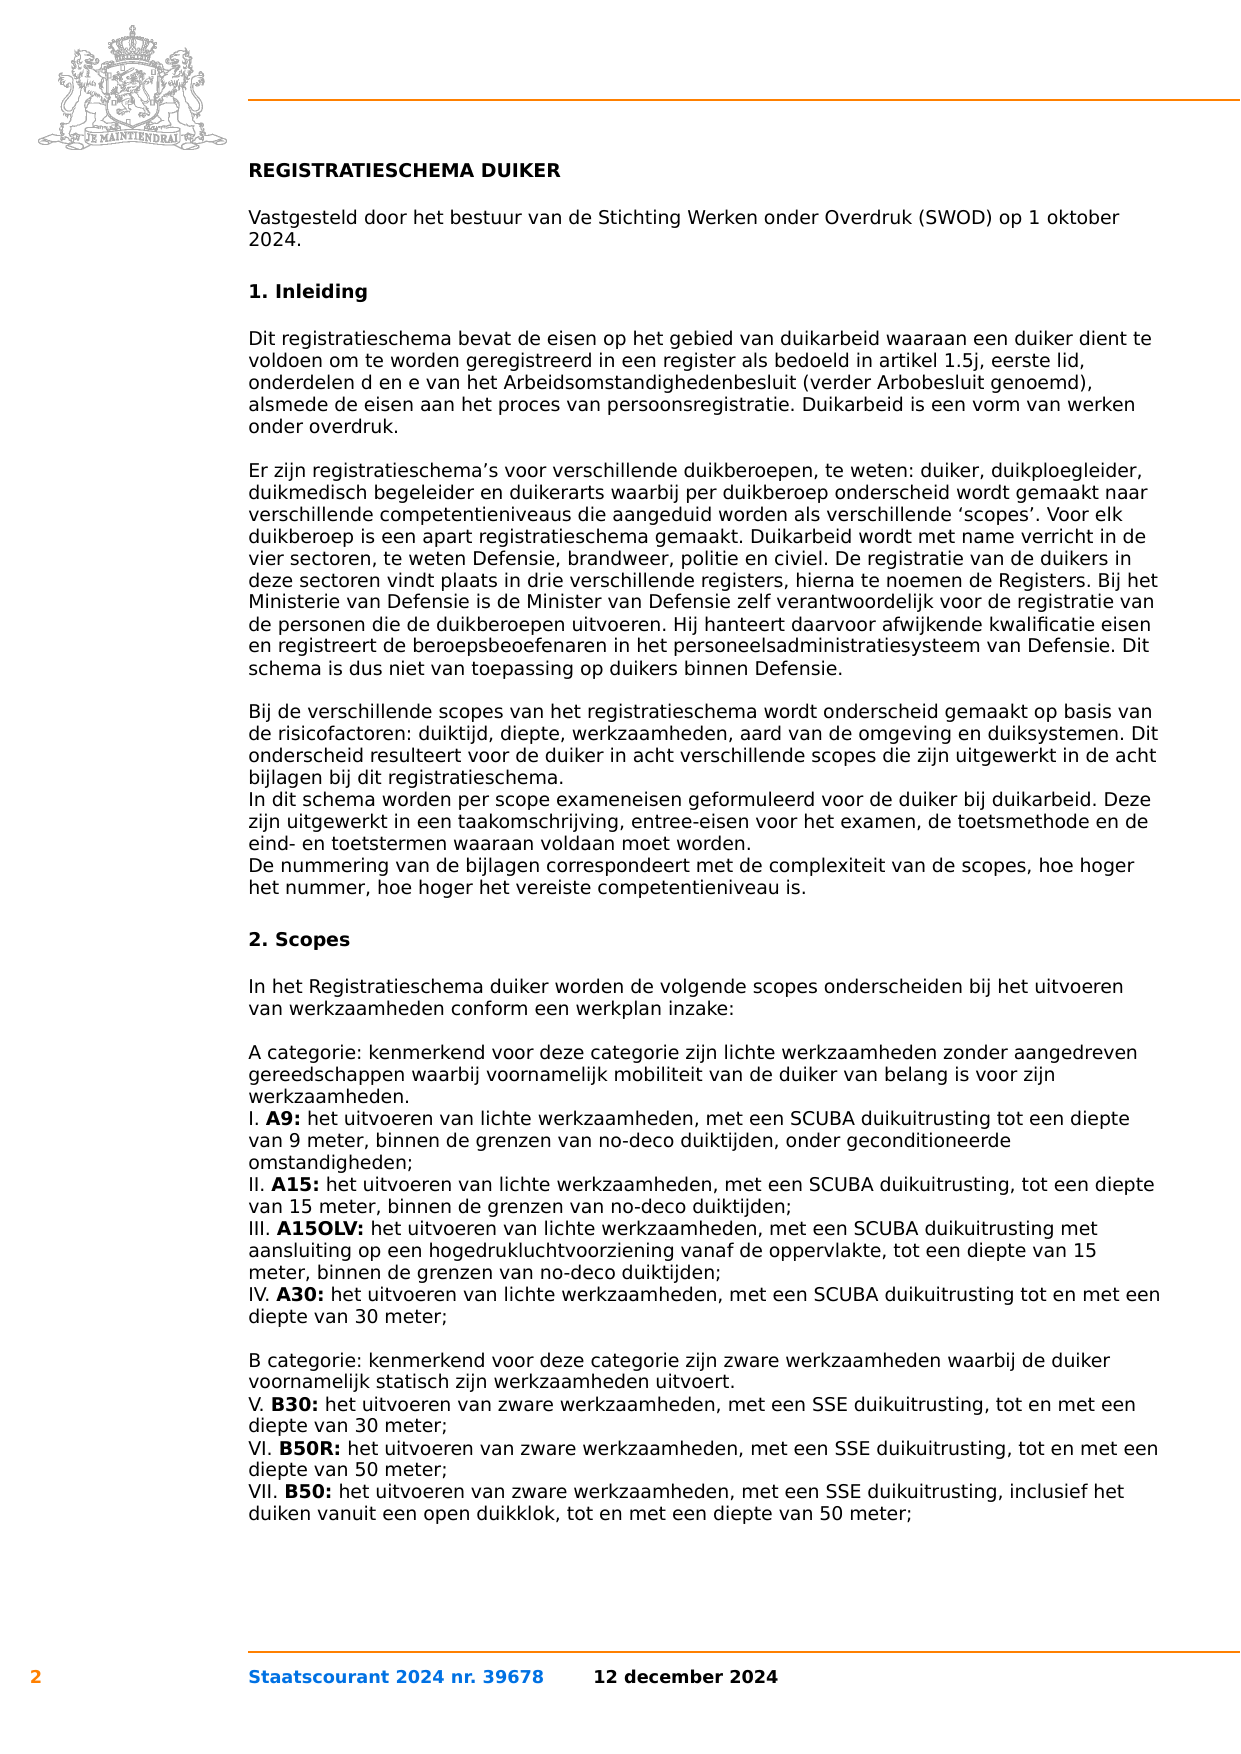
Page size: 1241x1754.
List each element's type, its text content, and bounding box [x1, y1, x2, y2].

text I. A9: het uitvoeren van lichte werkzaamheden, met een SCUBA duikuitrusting tot een diepte van 9 meter, binnen de grenzen van no-deco duiktijden, onder geconditioneerde omstandigheden; [248, 1108, 1163, 1174]
text B categorie: kenmerkend voor deze categorie zijn zware werkzaamheden waarbij de duiker voornamelijk statisch zijn werkzaamheden uitvoert. [248, 1349, 1163, 1393]
picture [38, 25, 227, 150]
text Er zijn registratieschema’s voor verschillende duikberoepen, te weten: duiker, duikploegleider, duikmedisch begeleider en duikerarts waarbij per duikberoep onderscheid wordt gemaakt naar verschillende competentieniveaus die aangeduid worden als verschillende ‘scopes’. Voor elk duikberoep is een apart registratieschema gemaakt. Duikarbeid wordt met name verricht in de vier sectoren, te weten Defensie, brandweer, politie en civiel. De registratie van de duikers in deze sectoren vindt plaats in drie verschillende registers, hierna te noemen de Registers. Bij het Ministerie van Defensie is de Minister van Defensie zelf verantwoordelijk voor de registratie van de personen die de duikberoepen uitvoeren. Hij hanteert daarvoor afwijkende kwalificatie eisen en registreert de beroepsbeoefenaren in het personeelsadministratiesysteem van Defensie. Dit schema is dus niet van toepassing op duikers binnen Defensie. [248, 459, 1163, 679]
text De nummering van de bijlagen correspondeert met de complexiteit van de scopes, hoe hoger het nummer, hoe hoger het vereiste competentieniveau is. [248, 855, 1163, 899]
text VI. B50R: het uitvoeren van zware werkzaamheden, met een SSE duikuitrusting, tot en met een diepte van 50 meter; [248, 1437, 1163, 1481]
text A categorie: kenmerkend voor deze categorie zijn lichte werkzaamheden zonder aangedreven gereedschappen waarbij voornamelijk mobiliteit van de duiker van belang is voor zijn werkzaamheden. [248, 1042, 1163, 1108]
text Dit registratieschema bevat de eisen op het gebied van duikarbeid waaraan een duiker dient te voldoen om te worden geregistreerd in een register als bedoeld in artikel 1.5j, eerste lid, onderdelen d en e van het Arbeidsomstandighedenbesluit (verder Arbobesluit genoemd), alsmede de eisen aan het proces van persoonsregistratie. Duikarbeid is een vorm van werken onder overdruk. [248, 328, 1163, 438]
text IV. A30: het uitvoeren van lichte werkzaamheden, met een SCUBA duikuitrusting tot en met een diepte van 30 meter; [248, 1284, 1163, 1328]
subtitle 1. Inleiding [248, 281, 1163, 303]
text VII. B50: het uitvoeren van zware werkzaamheden, met een SSE duikuitrusting, inclusief het duiken vanuit een open duikklok, tot en met een diepte van 50 meter; [248, 1481, 1163, 1525]
text In het Registratieschema duiker worden de volgende scopes onderscheiden bij het uitvoeren van werkzaamheden conform een werkplan inzake: [248, 976, 1163, 1020]
text In dit schema worden per scope exameneisen geformuleerd voor de duiker bij duikarbeid. Deze zijn uitgewerkt in een taakomschrijving, entree-eisen voor het examen, de toetsmethode en de eind- en toetstermen waaraan voldaan moet worden. [248, 789, 1163, 855]
text Bij de verschillende scopes van het registratieschema wordt onderscheid gemaakt op basis van de risicofactoren: duiktijd, diepte, werkzaamheden, aard van de omgeving en duiksystemen. Dit onderscheid resulteert voor de duiker in acht verschillende scopes die zijn uitgewerkt in de acht bijlagen bij dit registratieschema. [248, 701, 1163, 789]
text II. A15: het uitvoeren van lichte werkzaamheden, met een SCUBA duikuitrusting, tot een diepte van 15 meter, binnen de grenzen van no-deco duiktijden; [248, 1174, 1163, 1218]
subtitle 2. Scopes [248, 929, 1163, 951]
text V. B30: het uitvoeren van zware werkzaamheden, met een SSE duikuitrusting, tot en met een diepte van 30 meter; [248, 1393, 1163, 1437]
text Vastgesteld door het bestuur van de Stichting Werken onder Overdruk (SWOD) op 1 oktober 2024. [248, 207, 1163, 251]
subtitle REGISTRATIESCHEMA DUIKER [248, 160, 1163, 182]
text III. A15OLV: het uitvoeren van lichte werkzaamheden, met een SCUBA duikuitrusting met aansluiting op een hogedrukluchtvoorziening vanaf de oppervlakte, tot een diepte van 15 meter, binnen de grenzen van no-deco duiktijden; [248, 1218, 1163, 1284]
